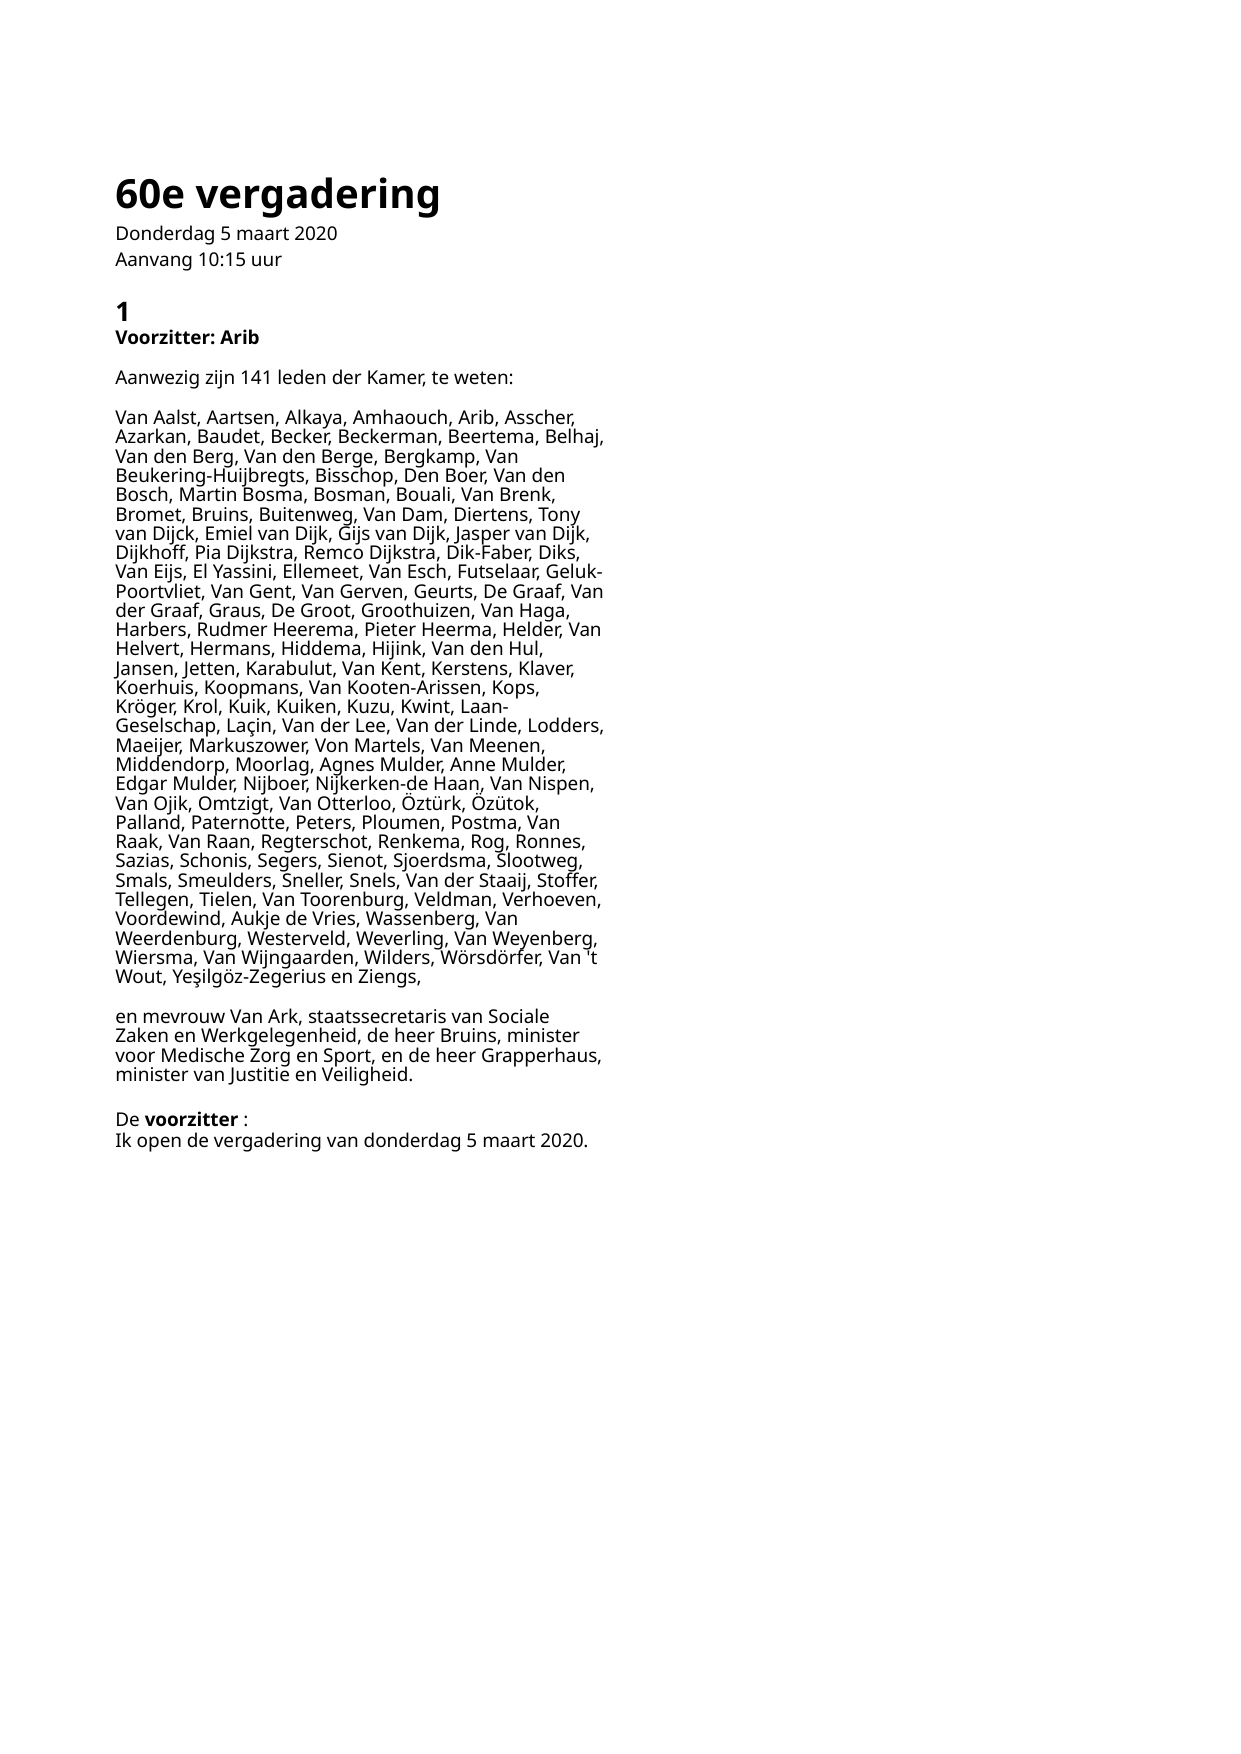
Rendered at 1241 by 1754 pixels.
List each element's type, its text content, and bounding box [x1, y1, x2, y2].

text Van Aalst, Aartsen, Alkaya, Amhaouch, Arib, Asscher, Azarkan, Baudet, Becker, Beckerman, Beertema, Belhaj, Van den Berg, Van den Berge, Bergkamp, Van Beukering-Huijbregts, Bisschop, Den Boer, Van den Bosch, Martin Bosma, Bosman, Bouali, Van Brenk, Bromet, Bruins, Buitenweg, Van Dam, Diertens, Tony van Dijck, Emiel van Dijk, Gijs van Dijk, Jasper van Dijk, Dijkhoff, Pia Dijkstra, Remco Dijkstra, Dik-Faber, Diks, Van Eijs, El Yassini, Ellemeet, Van Esch, Futselaar, Geluk-Poortvliet, Van Gent, Van Gerven, Geurts, De Graaf, Van der Graaf, Graus, De Groot, Groothuizen, Van Haga, Harbers, Rudmer Heerema, Pieter Heerma, Helder, Van Helvert, Hermans, Hiddema, Hijink, Van den Hul, Jansen, Jetten, Karabulut, Van Kent, Kerstens, Klaver, Koerhuis, Koopmans, Van Kooten-Arissen, Kops, Kröger, Krol, Kuik, Kuiken, Kuzu, Kwint, Laan-Geselschap, Laçin, Van der Lee, Van der Linde, Lodders, Maeijer, Markuszower, Von Martels, Van Meenen, Middendorp, Moorlag, Agnes Mulder, Anne Mulder, Edgar Mulder, Nijboer, Nijkerken-de Haan, Van Nispen, Van Ojik, Omtzigt, Van Otterloo, Öztürk, Özütok, Palland, Paternotte, Peters, Ploumen, Postma, Van Raak, Van Raan, Regterschot, Renkema, Rog, Ronnes, Sazias, Schonis, Segers, Sienot, Sjoerdsma, Slootweg, Smals, Smeulders, Sneller, Snels, Van der Staaij, Stoffer, Tellegen, Tielen, Van Toorenburg, Veldman, Verhoeven, Voordewind, Aukje de Vries, Wassenberg, Van Weerdenburg, Westerveld, Weverling, Van Weyenberg, Wiersma, Van Wijngaarden, Wilders, Wörsdörfer, Van 't Wout, Yeşilgöz-Zegerius en Ziengs, [115, 409, 605, 987]
text Aanwezig zijn 141 leden der Kamer, te weten: [115, 369, 605, 388]
text Donderdag 5 maart 2020 [115, 220, 605, 246]
text 60e vergadering [115, 165, 605, 220]
text Voorzitter: Arib [115, 329, 605, 348]
text De voorzitter : [115, 1106, 605, 1132]
text Ik open de vergadering van donderdag 5 maart 2020. [115, 1132, 605, 1151]
text en mevrouw Van Ark, staatssecretaris van Sociale Zaken en Werkgelegenheid, de heer Bruins, minister voor Medische Zorg en Sport, en de heer Grapperhaus, minister van Justitie en Veiligheid. [115, 1008, 605, 1085]
text Aanvang 10:15 uur [115, 246, 605, 272]
text 1 [115, 292, 605, 329]
